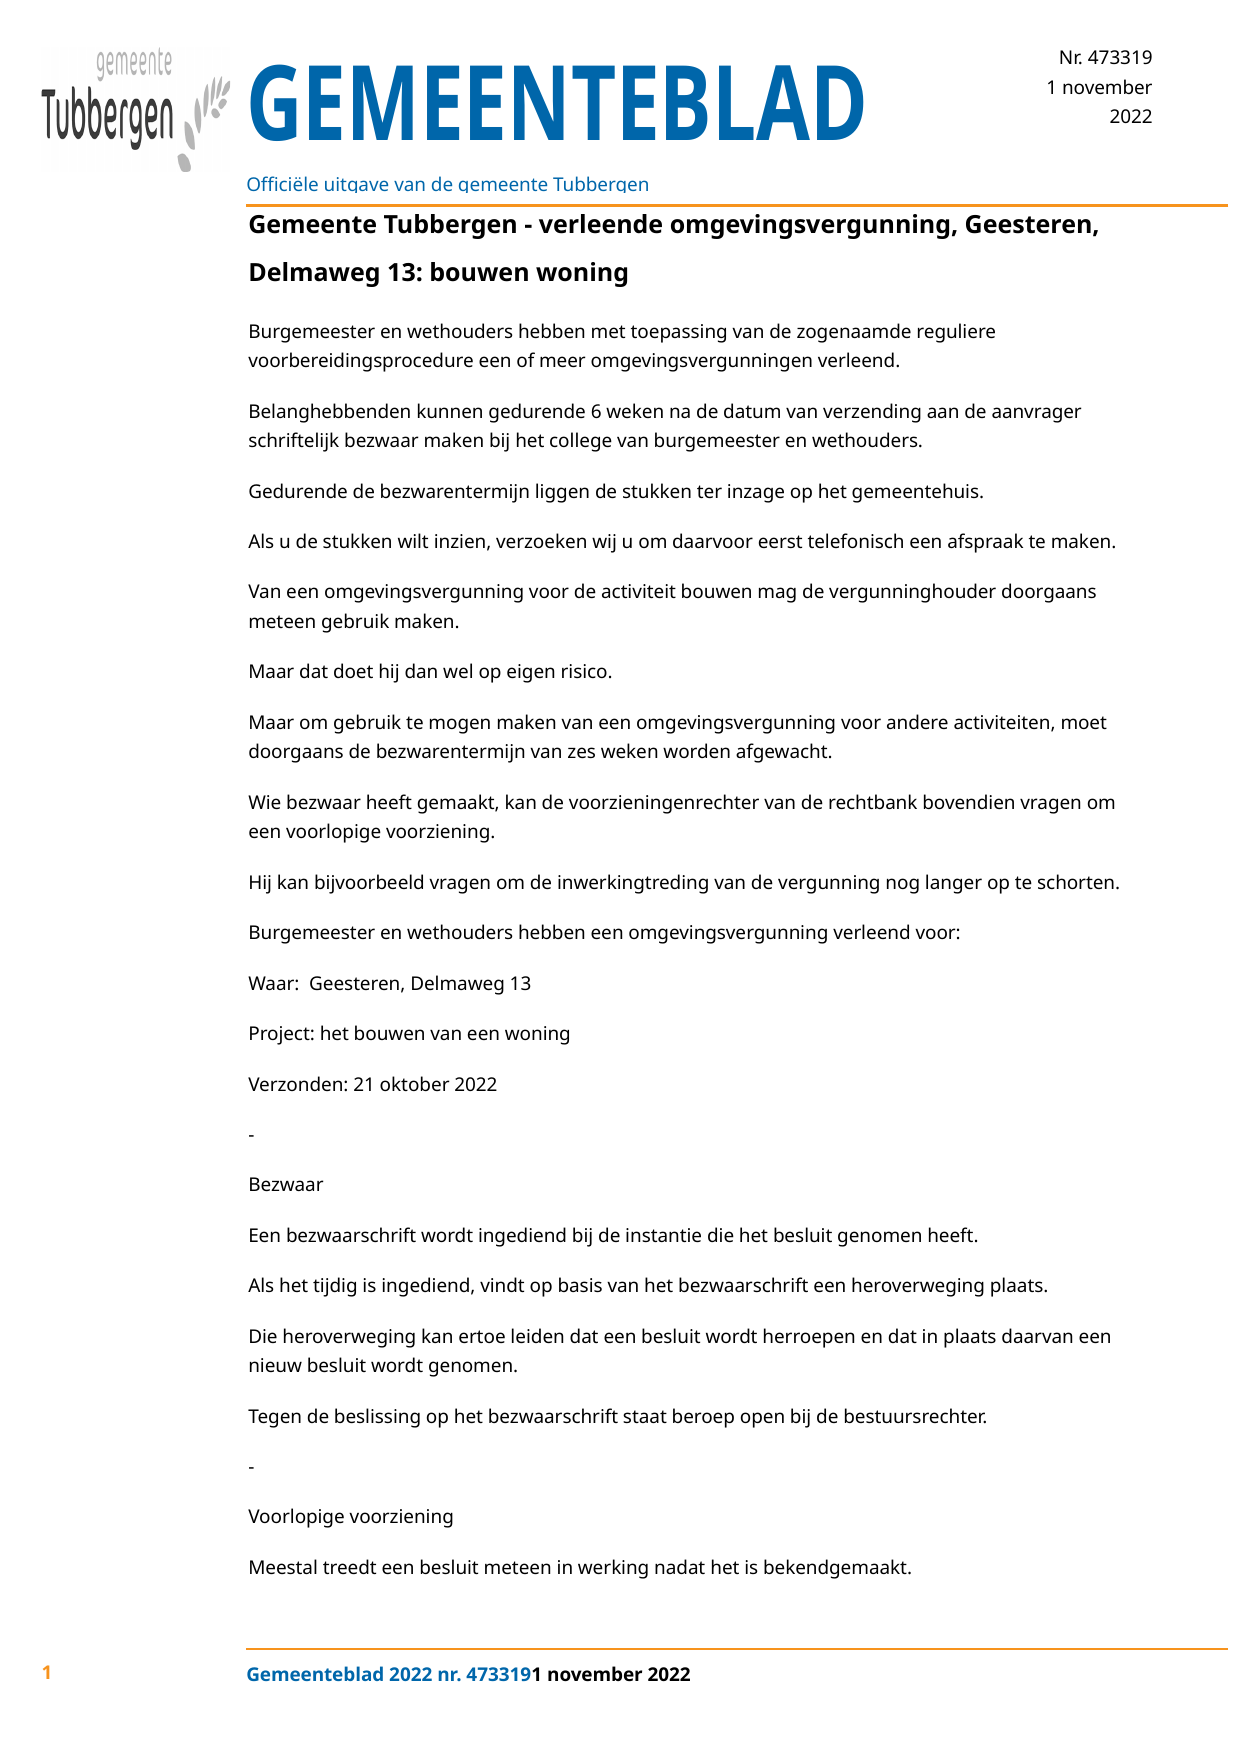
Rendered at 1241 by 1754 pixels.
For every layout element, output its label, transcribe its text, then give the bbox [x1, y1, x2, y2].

text Van een omgevingsvergunning voor de activiteit bouwen mag de vergunninghouder doorgaans meteen gebruik maken. [248, 579, 1152, 634]
text Tegen de beslissing op het bezwaarschrift staat beroep open bij de bestuursrechter. [248, 1403, 1152, 1429]
text Wie bezwaar heeft gemaakt, kan de voorzieningenrechter van de rechtbank bovendien vragen om een voorlopige voorziening. [248, 789, 1152, 844]
text Bezwaar [248, 1172, 1152, 1197]
text Project: het bouwen van een woning [248, 1020, 1152, 1046]
text Hij kan bijvoorbeeld vragen om de inwerkingtreding van de vergunning nog langer op te schorten. [248, 869, 1152, 895]
picture [41, 47, 231, 172]
text Gedurende de bezwarentermijn liggen de stukken ter inzage op het gemeentehuis. [248, 478, 1152, 504]
text Waar: Geesteren, Delmaweg 13 [248, 970, 1152, 996]
text Als u de stukken wilt inzien, verzoeken wij u om daarvoor eerst telefonisch een afspraak te maken. [248, 528, 1152, 554]
text - [248, 1453, 1152, 1479]
text Maar om gebruik te mogen maken van een omgevingsvergunning voor andere activiteiten, moet doorgaans de bezwarentermijn van zes weken worden afgewacht. [248, 709, 1152, 764]
text Verzonden: 21 oktober 2022 [248, 1071, 1152, 1097]
text Belanghebbenden kunnen gedurende 6 weken na de datum van verzending aan de aanvrager schriftelijk bezwaar maken bij het college van burgemeester en wethouders. [248, 398, 1152, 453]
text - [248, 1121, 1152, 1147]
text Maar dat doet hij dan wel op eigen risico. [248, 659, 1152, 684]
text Burgemeester en wethouders hebben een omgevingsvergunning verleend voor: [248, 919, 1152, 945]
text Als het tijdig is ingediend, vindt op basis van het bezwaarschrift een heroverweging plaats. [248, 1272, 1152, 1298]
text Die heroverweging kan ertoe leiden dat een besluit wordt herroepen en dat in plaats daarvan een nieuw besluit wordt genomen. [248, 1323, 1152, 1378]
text Burgemeester en wethouders hebben met toepassing van de zogenaamde reguliere voorbereidingsprocedure een of meer omgevingsvergunningen verleend. [248, 318, 1152, 373]
text Een bezwaarschrift wordt ingediend bij de instantie die het besluit genomen heeft. [248, 1222, 1152, 1248]
text Voorlopige voorziening [248, 1504, 1152, 1529]
text Gemeente Tubbergen - verleende omgevingsvergunning, Geesteren, Delmaweg 13: bouwen woning [248, 207, 1152, 288]
text Meestal treedt een besluit meteen in werking nadat het is bekendgemaakt. [248, 1554, 1152, 1580]
